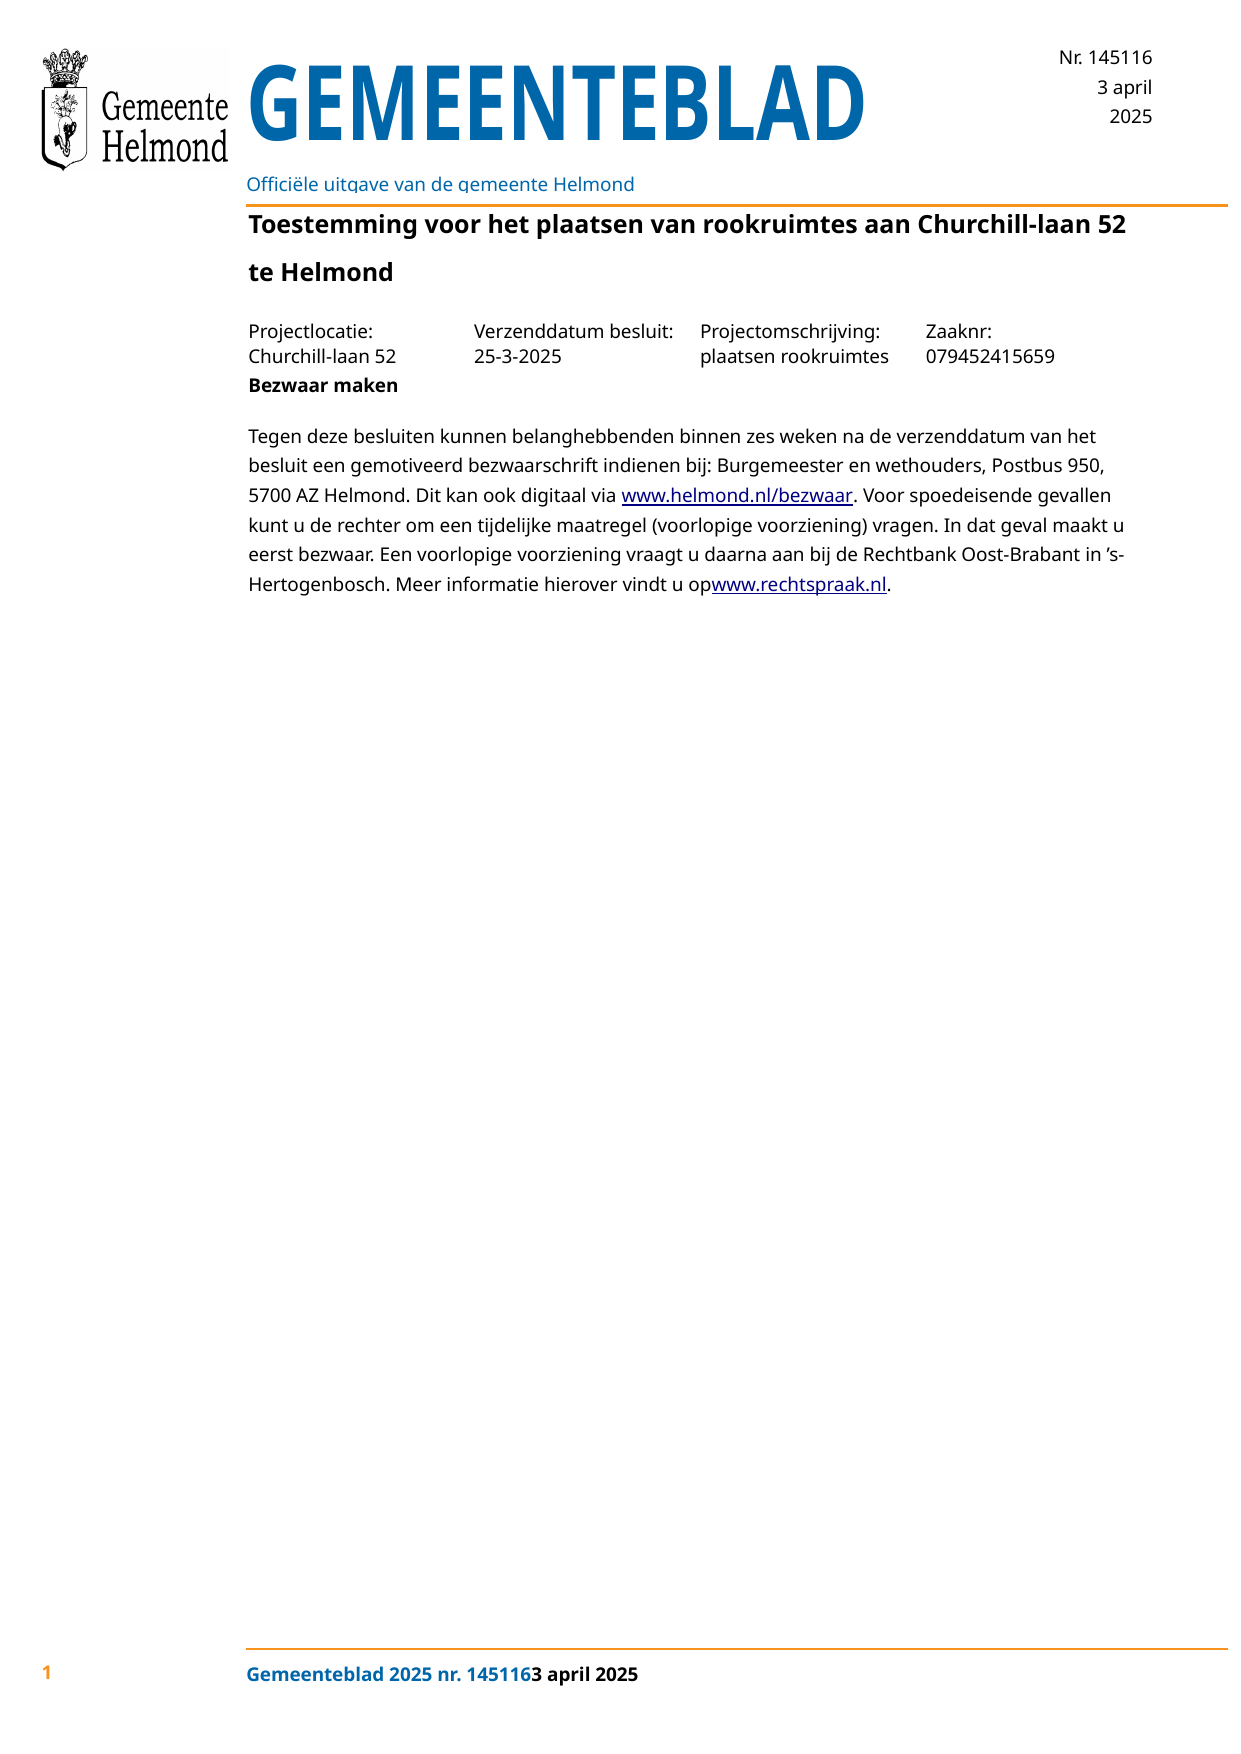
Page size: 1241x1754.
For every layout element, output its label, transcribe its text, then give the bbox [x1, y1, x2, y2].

table_cell 25-3-2025 [474, 344, 700, 369]
table_header Projectlocatie: [248, 318, 474, 344]
table_cell 079452415659 [926, 344, 1152, 369]
text Toestemming voor het plaatsen van rookruimtes aan Churchill-laan 52 te Helmond [248, 207, 1152, 288]
table_header Projectomschrijving: [700, 318, 926, 344]
text Bezwaar maken [248, 373, 1152, 398]
table_header Verzenddatum besluit: [474, 318, 700, 344]
table_cell plaatsen rookruimtes [700, 344, 926, 369]
table_header Zaaknr: [926, 318, 1152, 344]
picture [41, 47, 231, 172]
table_cell Churchill-laan 52 [248, 344, 474, 369]
text Tegen deze besluiten kunnen belanghebbenden binnen zes weken na de verzenddatum van het besluit een gemotiveerd bezwaarschrift indienen bij: Burgemeester en wethouders, Postbus 950, 5700 AZ Helmond. Dit kan ook digitaal via www.helmond.nl/bezwaar. Voor spoedeisende gevallen kunt u de rechter om een tijdelijke maatregel (voorlopige voorziening) vragen. In dat geval maakt u eerst bezwaar. Een voorlopige voorziening vraagt u daarna aan bij de Rechtbank Oost-Brabant in ’s-Hertogenbosch. Meer informatie hierover vindt u opwww.rechtspraak.nl. [248, 423, 1152, 597]
